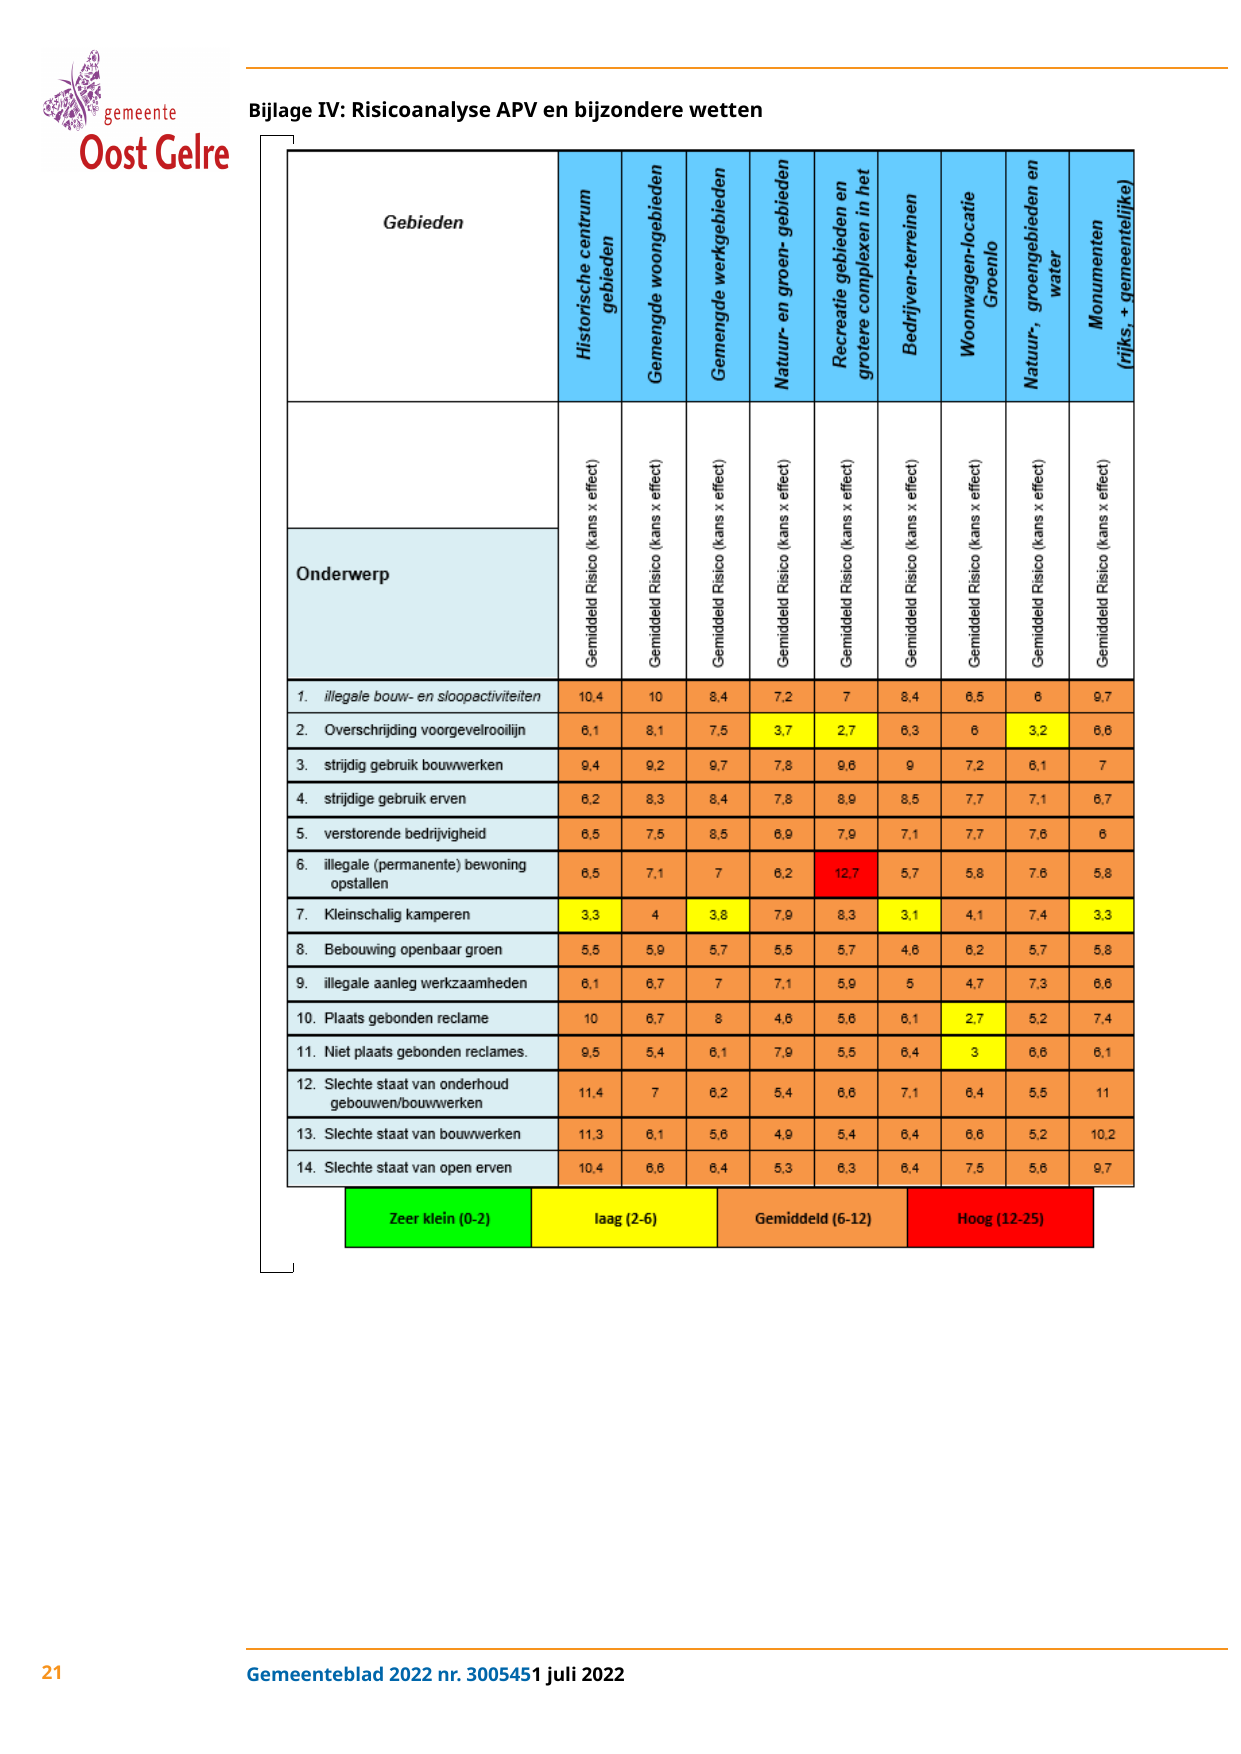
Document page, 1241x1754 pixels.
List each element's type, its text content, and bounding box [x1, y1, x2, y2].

picture [268, 144, 1155, 1263]
text Bijlage IV: Risicoanalyse APV en bijzondere wetten [248, 95, 1152, 123]
picture [41, 47, 231, 172]
